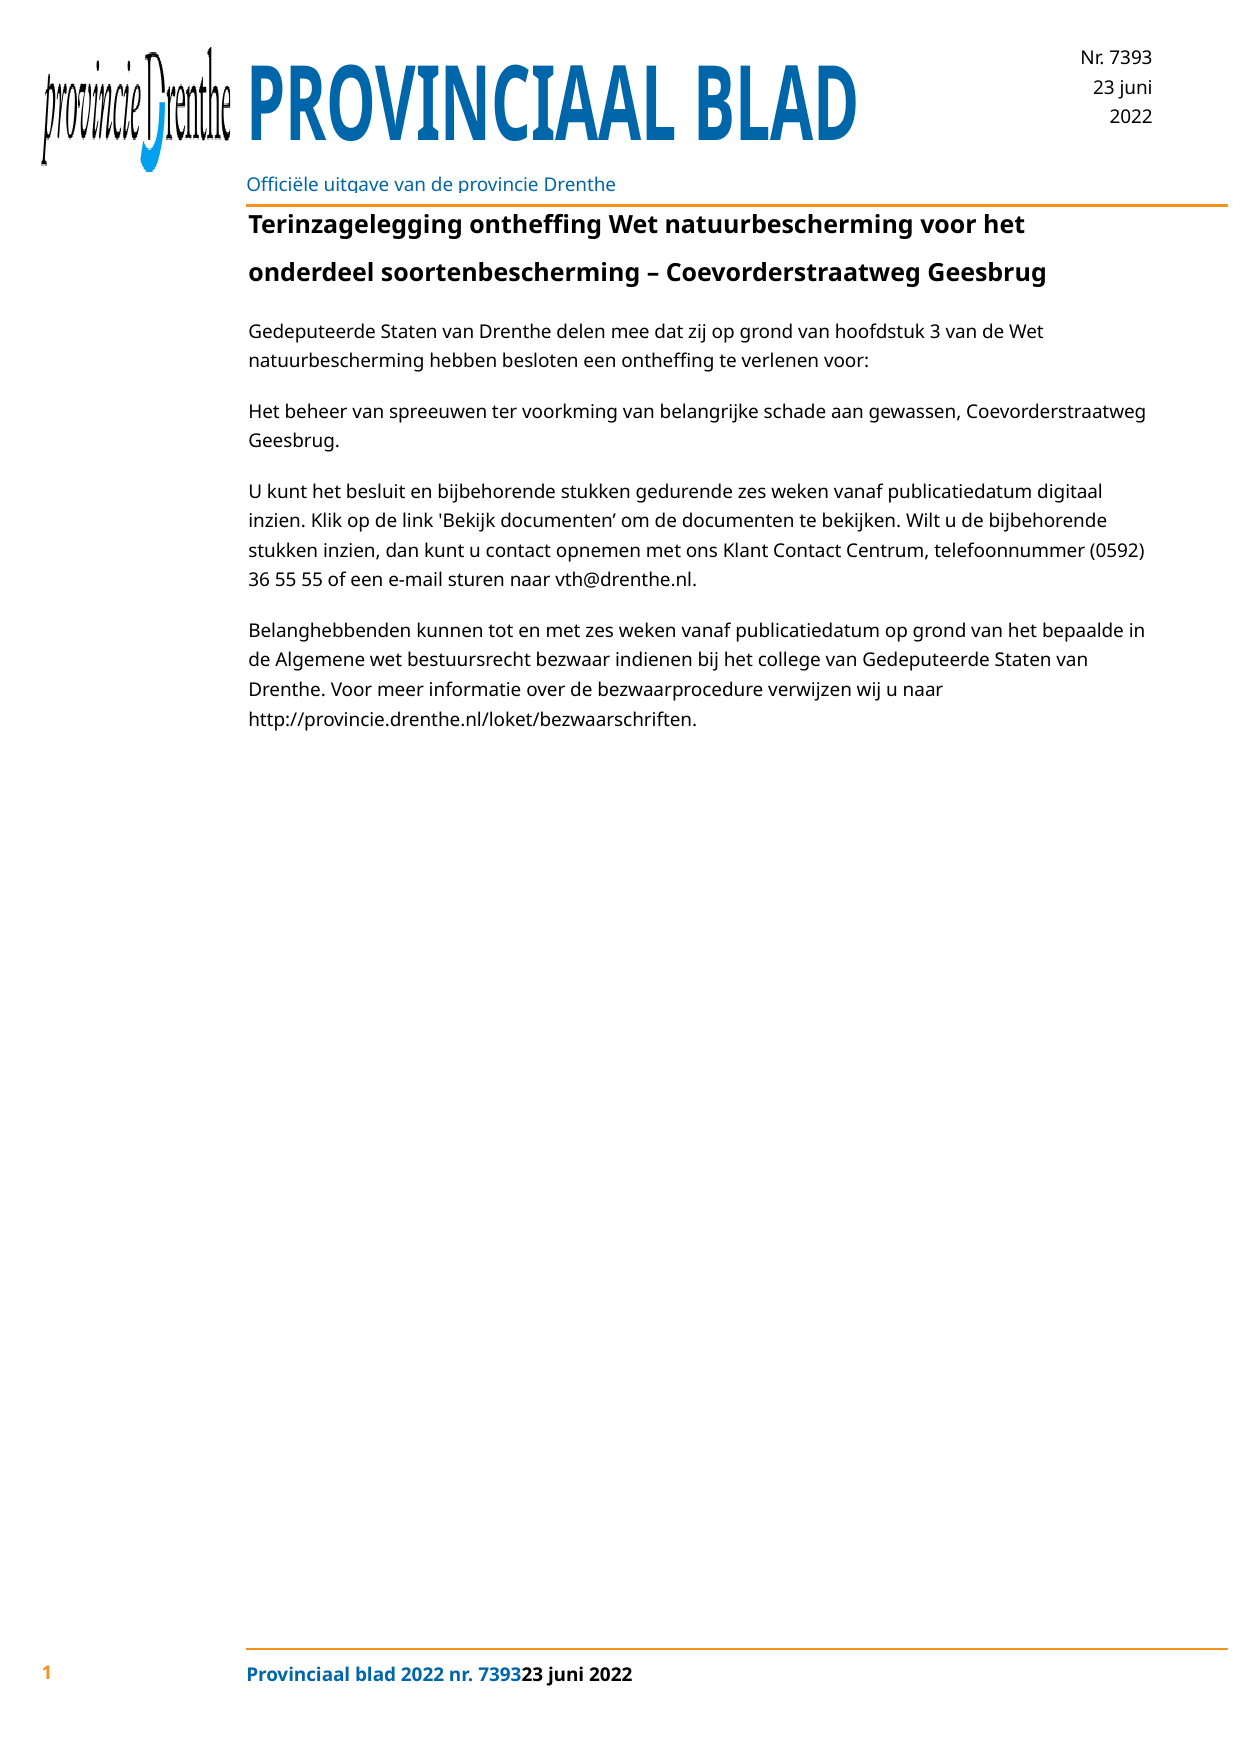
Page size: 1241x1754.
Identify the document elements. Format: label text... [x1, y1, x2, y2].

text Het beheer van spreeuwen ter voorkming van belangrijke schade aan gewassen, Coevorderstraatweg Geesbrug. [248, 398, 1152, 453]
text Terinzagelegging ontheffing Wet natuurbescherming voor het onderdeel soortenbescherming – Coevorderstraatweg Geesbrug [248, 207, 1152, 288]
picture [41, 47, 231, 172]
text U kunt het besluit en bijbehorende stukken gedurende zes weken vanaf publicatiedatum digitaal inzien. Klik op de link 'Bekijk documenten’ om de documenten te bekijken. Wilt u de bijbehorende stukken inzien, dan kunt u contact opnemen met ons Klant Contact Centrum, telefoonnummer (0592) 36 55 55 of een e-mail sturen naar vth@drenthe.nl. [248, 478, 1152, 592]
text Gedeputeerde Staten van Drenthe delen mee dat zij op grond van hoofdstuk 3 van de Wet natuurbescherming hebben besloten een ontheffing te verlenen voor: [248, 318, 1152, 373]
text Belanghebbenden kunnen tot en met zes weken vanaf publicatiedatum op grond van het bepaalde in de Algemene wet bestuursrecht bezwaar indienen bij het college van Gedeputeerde Staten van Drenthe. Voor meer informatie over de bezwaarprocedure verwijzen wij u naar http://provincie.drenthe.nl/loket/bezwaarschriften. [248, 617, 1152, 732]
